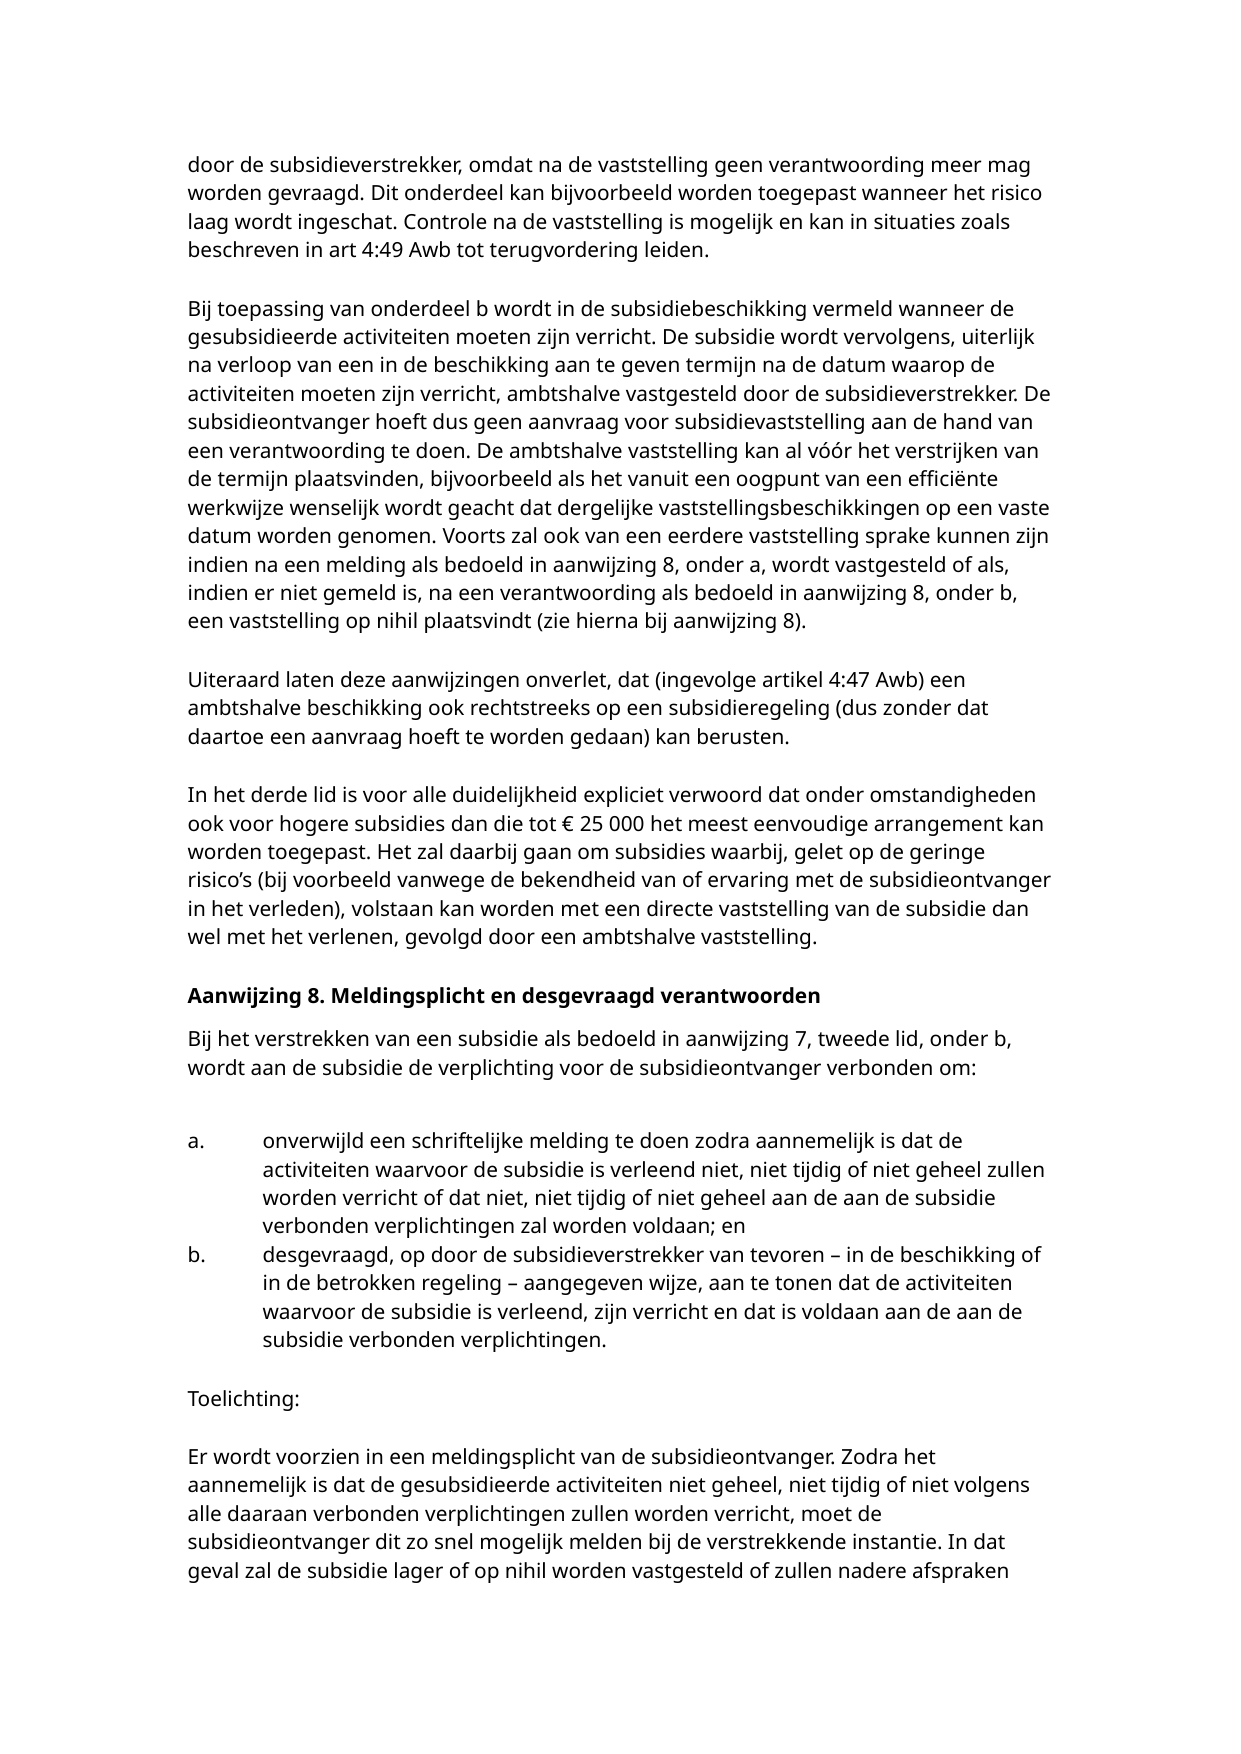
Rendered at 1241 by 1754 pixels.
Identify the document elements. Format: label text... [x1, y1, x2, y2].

text door de subsidieverstrekker, omdat na de vaststelling geen verantwoording meer mag worden gevraagd. Dit onderdeel kan bijvoorbeeld worden toegepast wanneer het risico laag wordt ingeschat. Controle na de vaststelling is mogelijk en kan in situaties zoals beschreven in art 4:49 Awb tot terugvordering leiden. [187, 150, 1053, 264]
text Uiteraard laten deze aanwijzingen onverlet, dat (ingevolge artikel 4:47 Awb) een ambtshalve beschikking ook rechtstreeks op een subsidieregeling (dus zonder dat daartoe een aanvraag hoeft te worden gedaan) kan berusten. [187, 665, 1053, 750]
text In het derde lid is voor alle duidelijkheid expliciet verwoord dat onder omstandigheden ook voor hogere subsidies dan die tot € 25 000 het meest eenvoudige arrangement kan worden toegepast. Het zal daarbij gaan om subsidies waarbij, gelet op de geringe risico’s (bij voorbeeld vanwege de bekendheid van of ervaring met de subsidieontvanger in het verleden), volstaan kan worden met een directe vaststelling van de subsidie dan wel met het verlenen, gevolgd door een ambtshalve vaststelling. [187, 780, 1053, 951]
list onverwijld een schriftelijke melding te doen zodra aannemelijk is dat de activiteiten waarvoor de subsidie is verleend niet, niet tijdig of niet geheel zullen worden verricht of dat niet, niet tijdig of niet geheel aan de aan de subsidie verbonden verplichtingen zal worden voldaan; en [187, 1126, 1053, 1240]
text Aanwijzing 8. Meldingsplicht en desgevraagd verantwoorden [187, 981, 1053, 1009]
text Bij het verstrekken van een subsidie als bedoeld in aanwijzing 7, tweede lid, onder b, wordt aan de subsidie de verplichting voor de subsidieontvanger verbonden om: [187, 1024, 1053, 1081]
list desgevraagd, op door de subsidieverstrekker van tevoren – in de beschikking of in de betrokken regeling – aangegeven wijze, aan te tonen dat de activiteiten waarvoor de subsidie is verleend, zijn verricht en dat is voldaan aan de aan de subsidie verbonden verplichtingen. [187, 1240, 1053, 1354]
text Er wordt voorzien in een meldingsplicht van de subsidieontvanger. Zodra het aannemelijk is dat de gesubsidieerde activiteiten niet geheel, niet tijdig of niet volgens alle daaraan verbonden verplichtingen zullen worden verricht, moet de subsidieontvanger dit zo snel mogelijk melden bij de verstrekkende instantie. In dat geval zal de subsidie lager of op nihil worden vastgesteld of zullen nadere afspraken [187, 1442, 1053, 1584]
text Toelichting: [187, 1384, 1053, 1412]
text Bij toepassing van onderdeel b wordt in de subsidiebeschikking vermeld wanneer de gesubsidieerde activiteiten moeten zijn verricht. De subsidie wordt vervolgens, uiterlijk na verloop van een in de beschikking aan te geven termijn na de datum waarop de activiteiten moeten zijn verricht, ambtshalve vastgesteld door de subsidieverstrekker. De subsidieontvanger hoeft dus geen aanvraag voor subsidievaststelling aan de hand van een verantwoording te doen. De ambtshalve vaststelling kan al vóór het verstrijken van de termijn plaatsvinden, bijvoorbeeld als het vanuit een oogpunt van een efficiënte werkwijze wenselijk wordt geacht dat dergelijke vaststellingsbeschikkingen op een vaste datum worden genomen. Voorts zal ook van een eerdere vaststelling sprake kunnen zijn indien na een melding als bedoeld in aanwijzing 8, onder a, wordt vastgesteld of als, indien er niet gemeld is, na een verantwoording als bedoeld in aanwijzing 8, onder b, een vaststelling op nihil plaatsvindt (zie hierna bij aanwijzing 8). [187, 294, 1053, 635]
